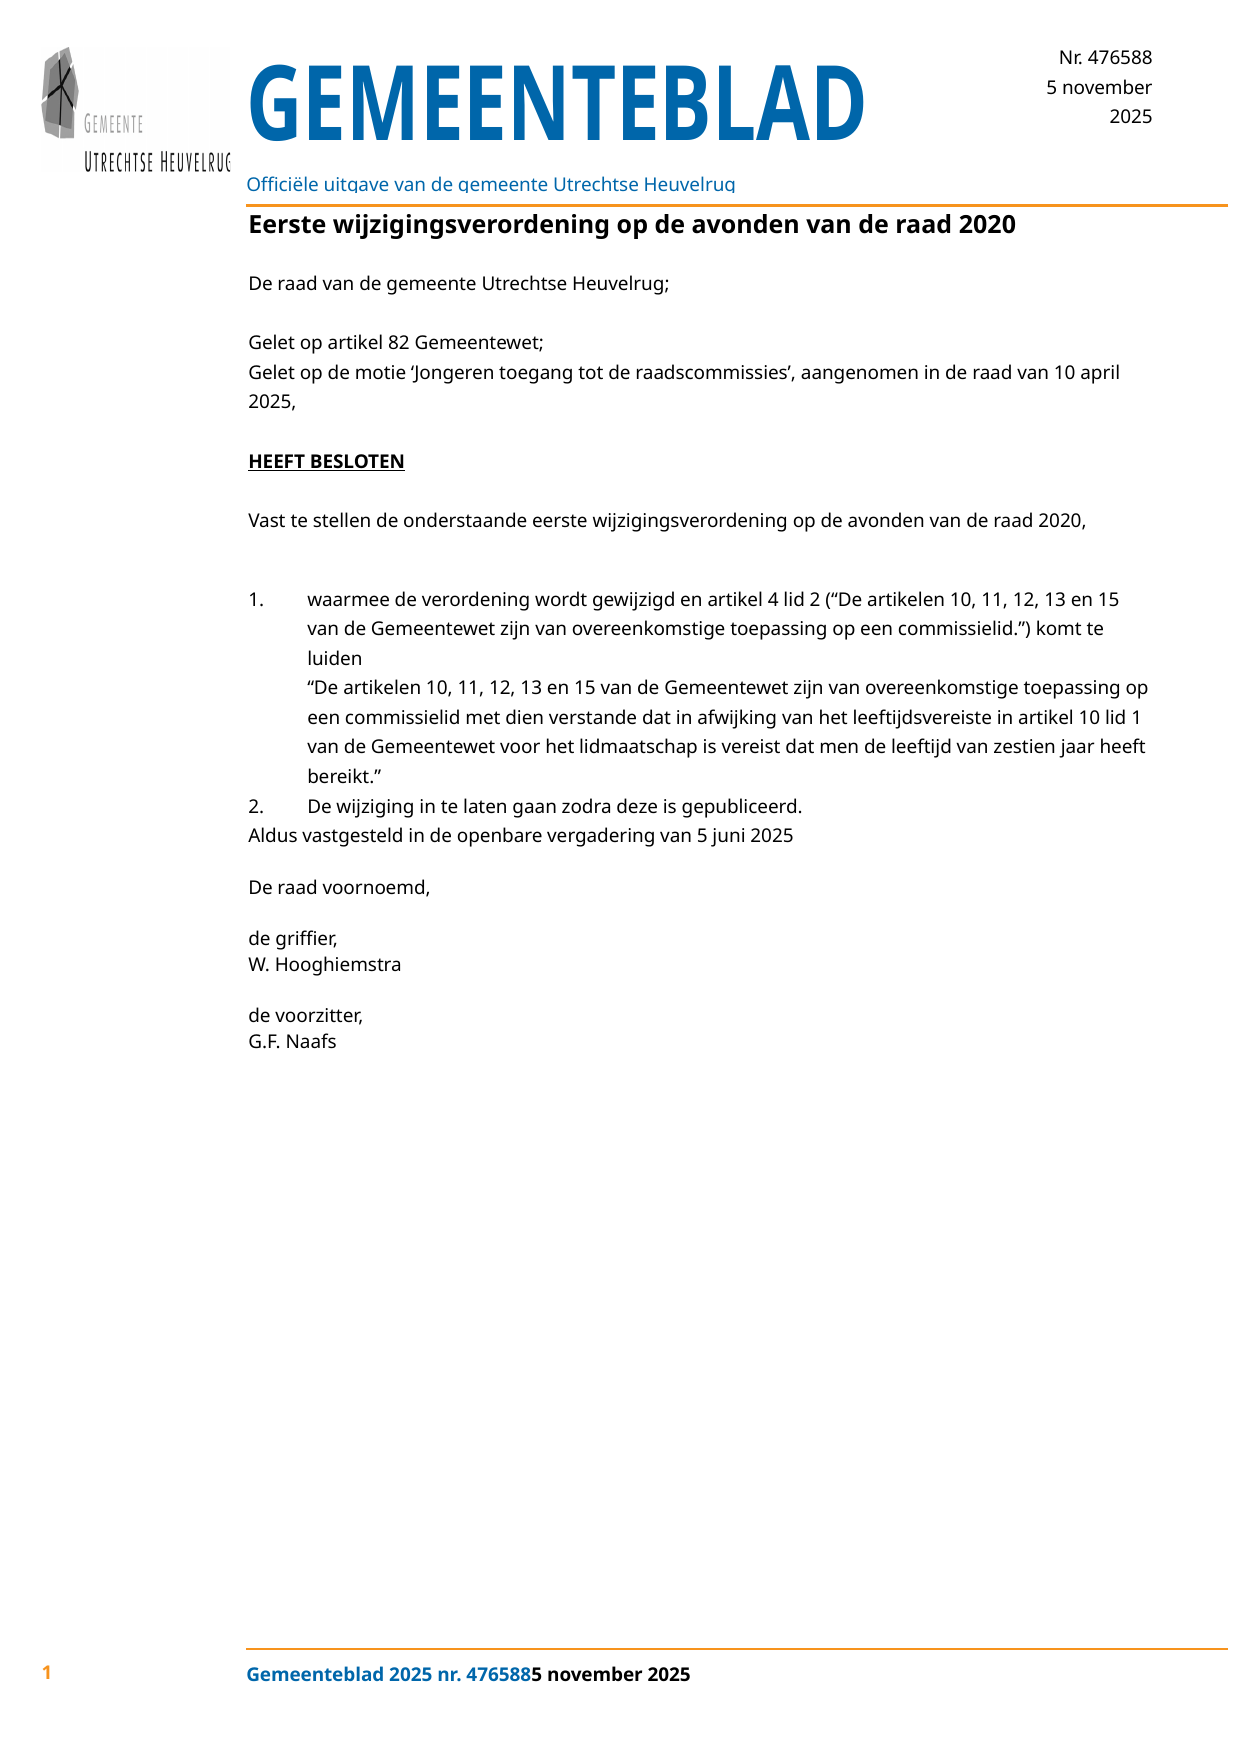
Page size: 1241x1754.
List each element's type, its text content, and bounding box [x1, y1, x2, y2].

text De raad van de gemeente Utrechtse Heuvelrug; [248, 270, 1152, 296]
picture [41, 47, 231, 172]
list waarmee de verordening wordt gewijzigd en artikel 4 lid 2 (“De artikelen 10, 11, 12, 13 en 15 van de Gemeentewet zijn van overeenkomstige toepassing op een commissielid.”) komt te luiden [248, 586, 1152, 671]
text de griffier, [248, 925, 1152, 951]
text Vast te stellen de onderstaande eerste wijzigingsverordening op de avonden van de raad 2020, [248, 507, 1152, 533]
text Gelet op artikel 82 Gemeentewet; [248, 329, 1152, 355]
text Aldus vastgesteld in de openbare vergadering van 5 juni 2025 [248, 822, 1152, 848]
text De raad voornoemd, [248, 874, 1152, 900]
text de voorzitter, [248, 1003, 1152, 1028]
text Gelet op de motie ‘Jongeren toegang tot de raadscommissies’, aangenomen in de raad van 10 april 2025, [248, 359, 1152, 414]
list De wijziging in te laten gaan zodra deze is gepubliceerd. [248, 793, 1152, 819]
text G.F. Naafs [248, 1028, 1152, 1054]
text W. Hooghiemstra [248, 951, 1152, 977]
text HEEFT BESLOTEN [248, 448, 1152, 473]
list “De artikelen 10, 11, 12, 13 en 15 van de Gemeentewet zijn van overeenkomstige toepassing op een commissielid met dien verstande dat in afwijking van het leeftijdsvereiste in artikel 10 lid 1 van de Gemeentewet voor het lidmaatschap is vereist dat men de leeftijd van zestien jaar heeft bereikt.” [248, 674, 1152, 789]
text Eerste wijzigingsverordening op de avonden van de raad 2020 [248, 207, 1152, 241]
